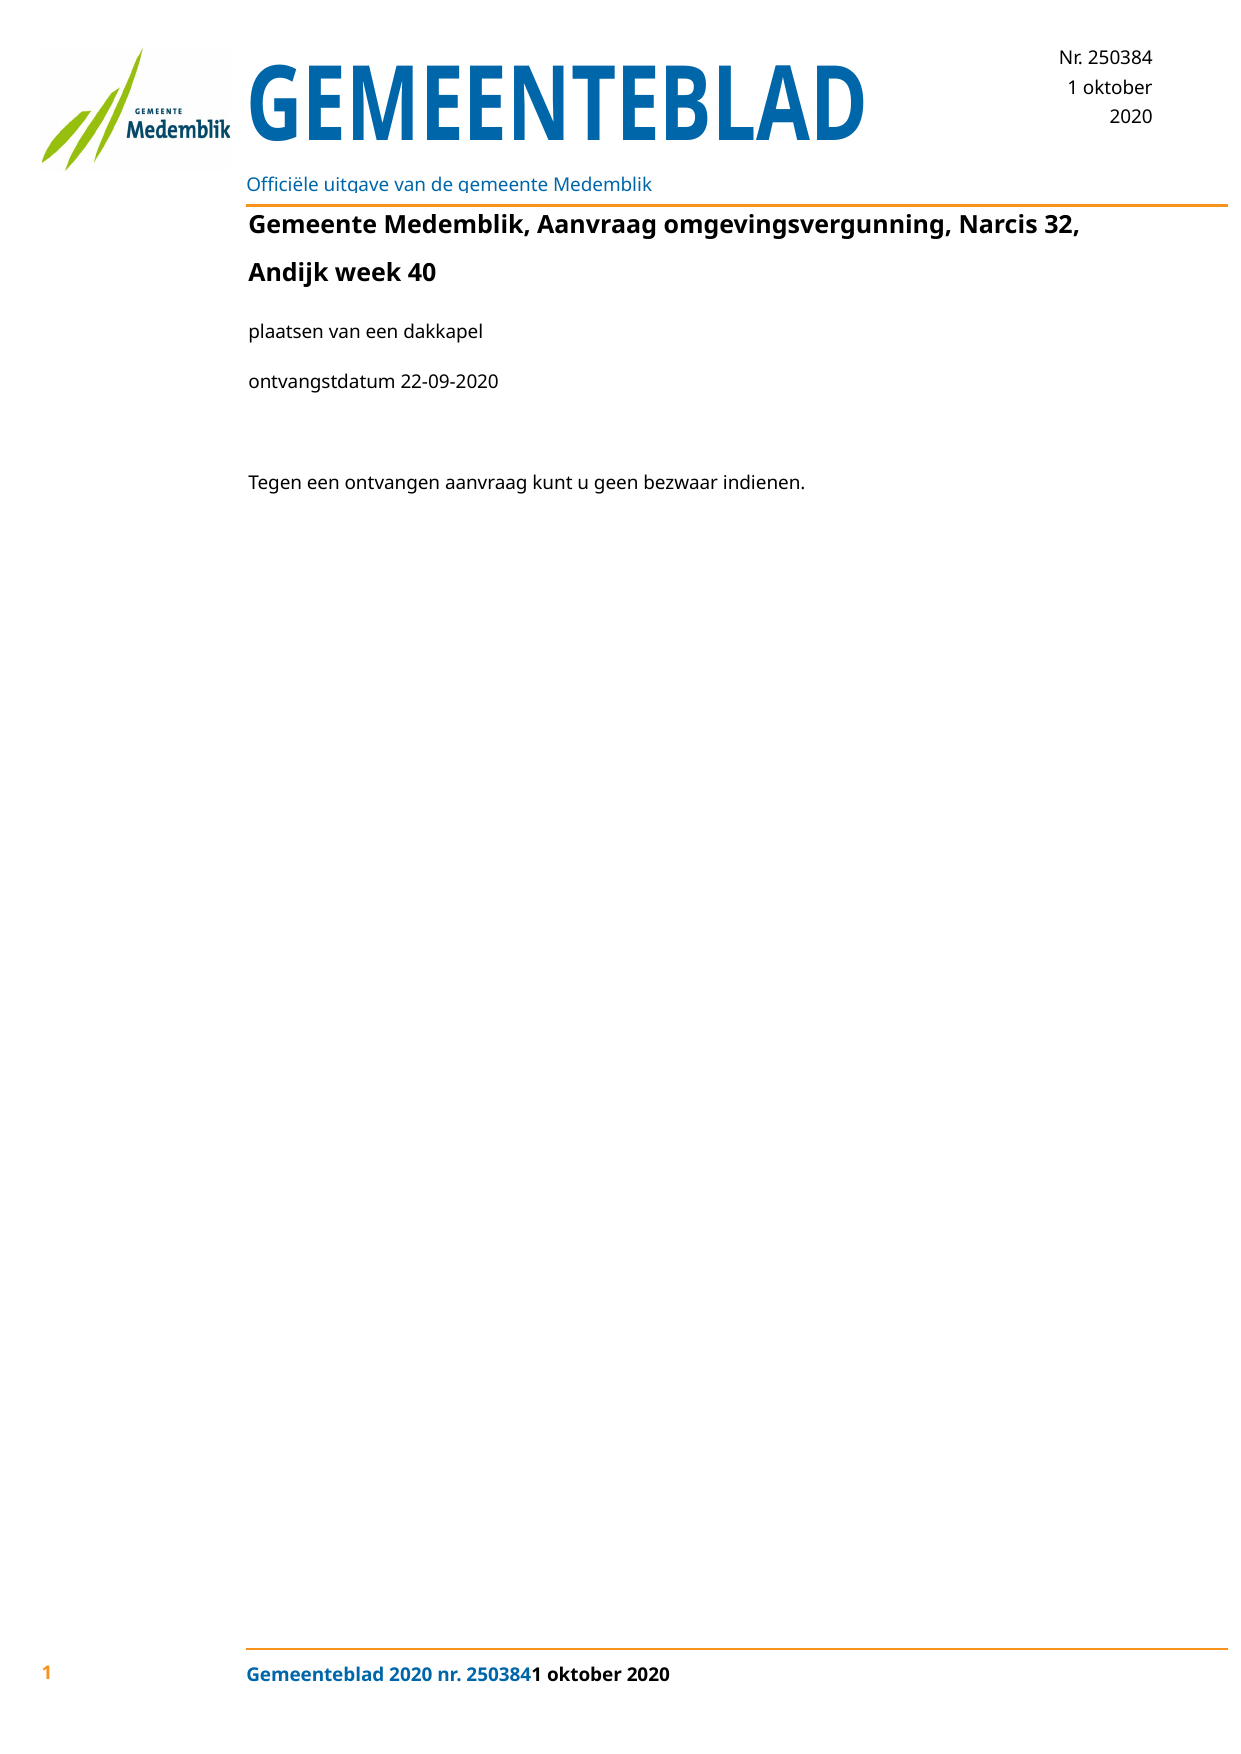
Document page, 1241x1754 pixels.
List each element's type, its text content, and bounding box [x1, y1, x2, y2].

text plaatsen van een dakkapel [248, 318, 1152, 344]
text ontvangstdatum 22-09-2020 [248, 368, 1152, 394]
picture [41, 47, 231, 172]
text Tegen een ontvangen aanvraag kunt u geen bezwaar indienen. [248, 469, 1152, 495]
text Gemeente Medemblik, Aanvraag omgevingsvergunning, Narcis 32, Andijk week 40 [248, 207, 1152, 288]
